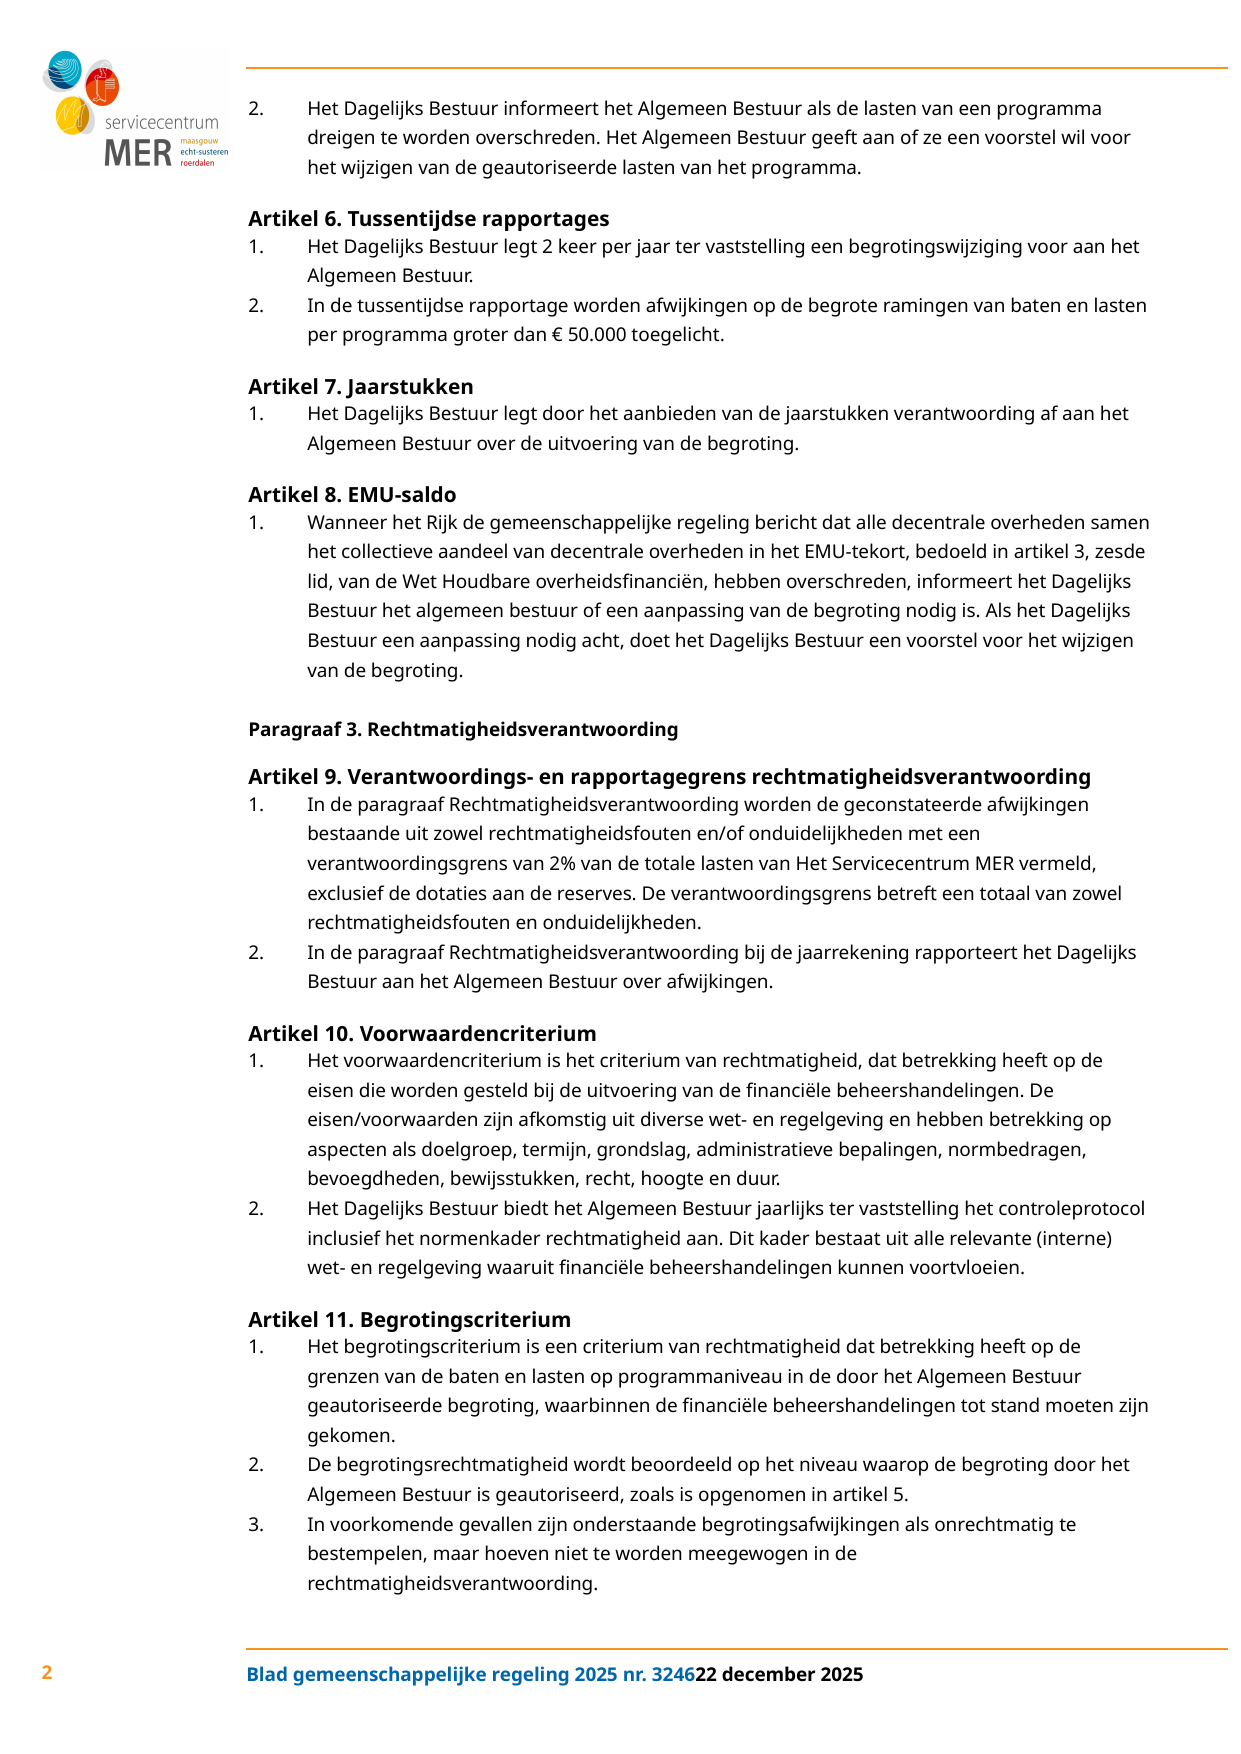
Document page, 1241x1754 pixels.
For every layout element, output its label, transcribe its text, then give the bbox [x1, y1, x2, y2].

text Artikel 6. Tussentijdse rapportages [248, 204, 1152, 233]
list De begrotingsrechtmatigheid wordt beoordeeld op het niveau waarop de begroting door het Algemeen Bestuur is geautoriseerd, zoals is opgenomen in artikel 5. [248, 1452, 1152, 1507]
text Artikel 9. Verantwoordings- en rapportagegrens rechtmatigheidsverantwoording [248, 762, 1152, 791]
text Artikel 11. Begrotingscriterium [248, 1305, 1152, 1333]
list In voorkomende gevallen zijn onderstaande begrotingsafwijkingen als onrechtmatig te bestempelen, maar hoeven niet te worden meegewogen in de rechtmatigheidsverantwoording. [248, 1511, 1152, 1596]
text Artikel 8. EMU-saldo [248, 480, 1152, 509]
text Artikel 10. Voorwaardencriterium [248, 1019, 1152, 1047]
picture [41, 47, 231, 172]
list Het Dagelijks Bestuur biedt het Algemeen Bestuur jaarlijks ter vaststelling het controleprotocol inclusief het normenkader rechtmatigheid aan. Dit kader bestaat uit alle relevante (interne) wet- en regelgeving waaruit financiële beheershandelingen kunnen voortvloeien. [248, 1195, 1152, 1280]
list In de paragraaf Rechtmatigheidsverantwoording bij de jaarrekening rapporteert het Dagelijks Bestuur aan het Algemeen Bestuur over afwijkingen. [248, 939, 1152, 994]
list Wanneer het Rijk de gemeenschappelijke regeling bericht dat alle decentrale overheden samen het collectieve aandeel van decentrale overheden in het EMU-tekort, bedoeld in artikel 3, zesde lid, van de Wet Houdbare overheidsfinanciën, hebben overschreden, informeert het Dagelijks Bestuur het algemeen bestuur of een aanpassing van de begroting nodig is. Als het Dagelijks Bestuur een aanpassing nodig acht, doet het Dagelijks Bestuur een voorstel voor het wijzigen van de begroting. [248, 509, 1152, 682]
list Het Dagelijks Bestuur legt door het aanbieden van de jaarstukken verantwoording af aan het Algemeen Bestuur over de uitvoering van de begroting. [248, 400, 1152, 456]
list In de paragraaf Rechtmatigheidsverantwoording worden de geconstateerde afwijkingen bestaande uit zowel rechtmatigheidsfouten en/of onduidelijkheden met een verantwoordingsgrens van 2% van de totale lasten van Het Servicecentrum MER vermeld, exclusief de dotaties aan de reserves. De verantwoordingsgrens betreft een totaal van zowel rechtmatigheidsfouten en onduidelijkheden. [248, 791, 1152, 935]
text Paragraaf 3. Rechtmatigheidsverantwoording [248, 716, 1152, 742]
list Het Dagelijks Bestuur legt 2 keer per jaar ter vaststelling een begrotingswijziging voor aan het Algemeen Bestuur. [248, 233, 1152, 288]
list Het voorwaardencriterium is het criterium van rechtmatigheid, dat betrekking heeft op de eisen die worden gesteld bij de uitvoering van de financiële beheershandelingen. De eisen/voorwaarden zijn afkomstig uit diverse wet- en regelgeving en hebben betrekking op aspecten als doelgroep, termijn, grondslag, administratieve bepalingen, normbedragen, bevoegdheden, bewijsstukken, recht, hoogte en duur. [248, 1047, 1152, 1191]
list Het Dagelijks Bestuur informeert het Algemeen Bestuur als de lasten van een programma dreigen te worden overschreden. Het Algemeen Bestuur geeft aan of ze een voorstel wil voor het wijzigen van de geautoriseerde lasten van het programma. [248, 95, 1152, 180]
text Artikel 7. Jaarstukken [248, 372, 1152, 400]
list In de tussentijdse rapportage worden afwijkingen op de begrote ramingen van baten en lasten per programma groter dan € 50.000 toegelicht. [248, 292, 1152, 347]
list Het begrotingscriterium is een criterium van rechtmatigheid dat betrekking heeft op de grenzen van de baten en lasten op programmaniveau in de door het Algemeen Bestuur geautoriseerde begroting, waarbinnen de financiële beheershandelingen tot stand moeten zijn gekomen. [248, 1333, 1152, 1448]
